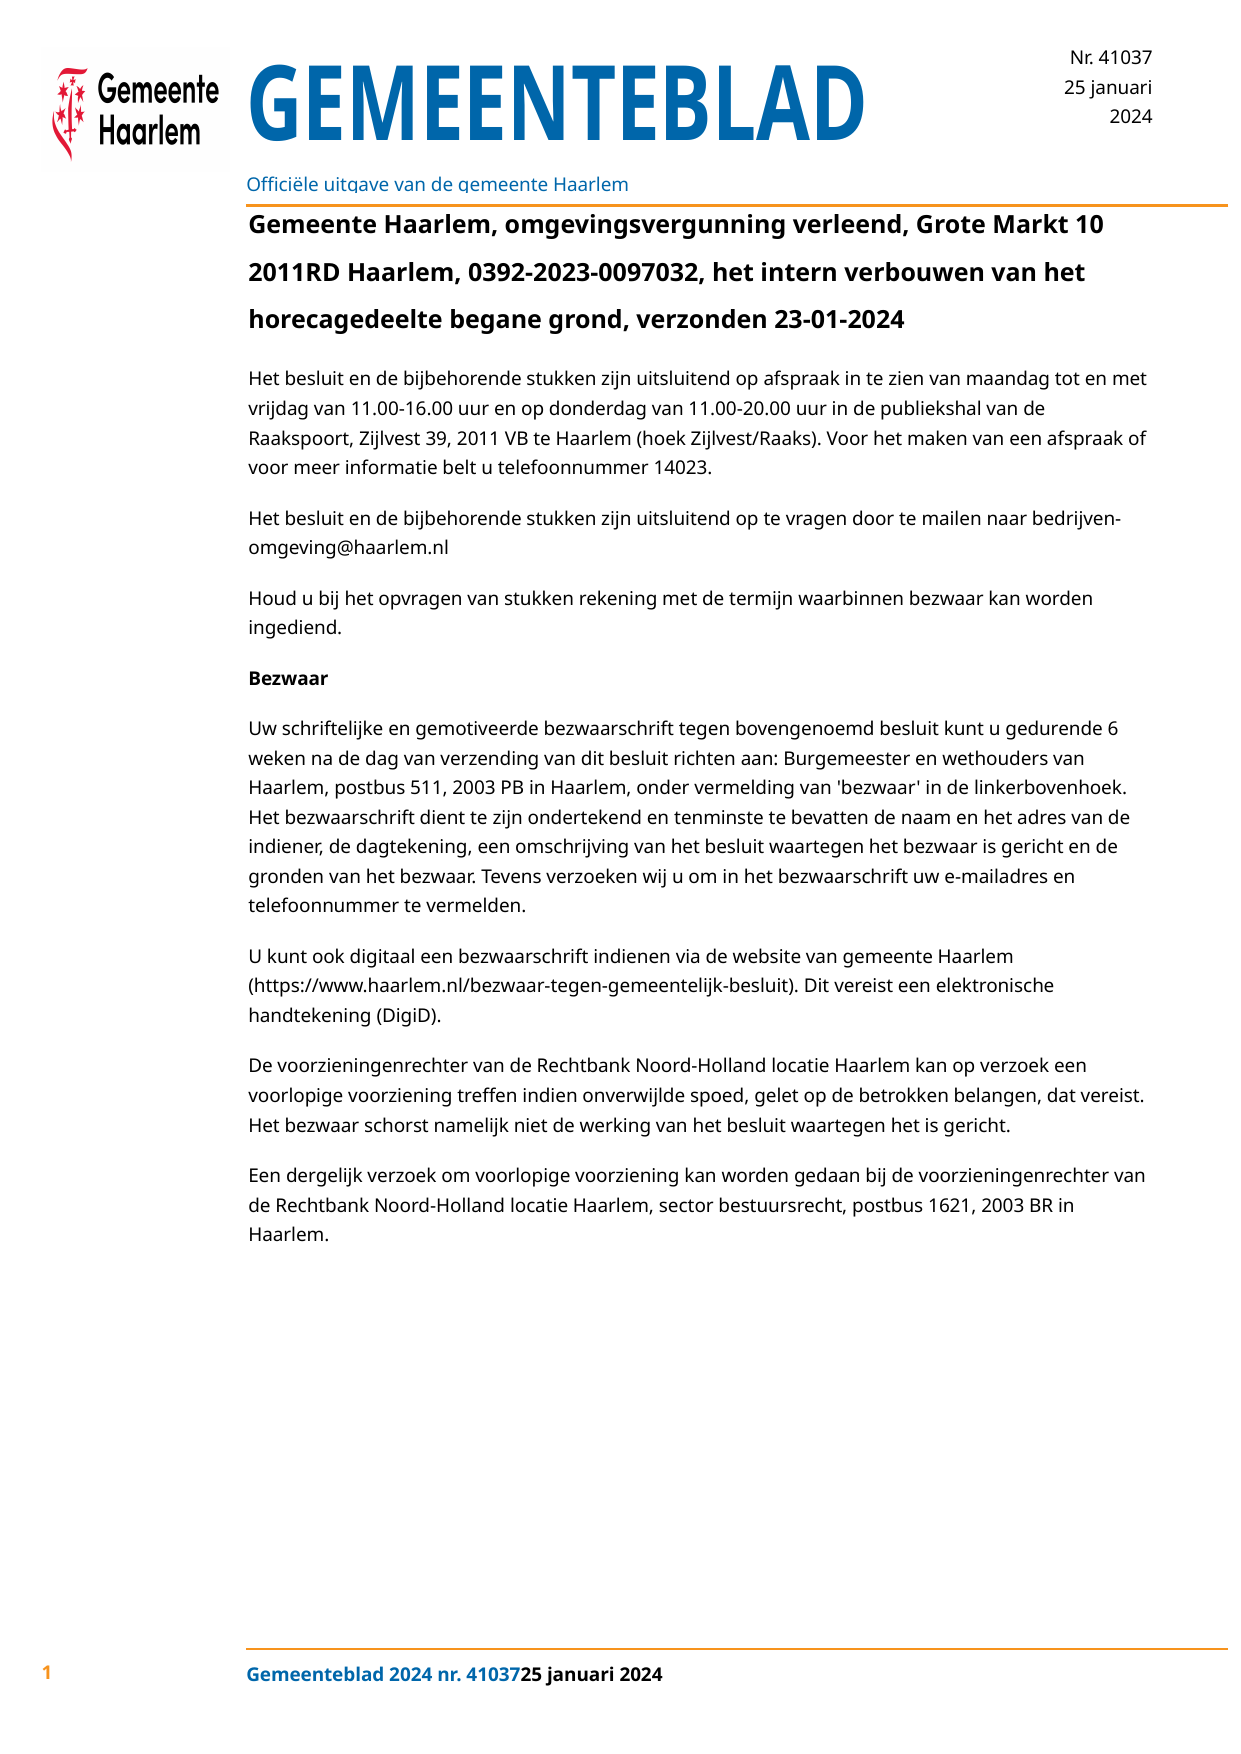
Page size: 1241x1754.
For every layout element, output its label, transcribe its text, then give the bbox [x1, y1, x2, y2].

picture [41, 47, 231, 172]
text De voorzieningenrechter van de Rechtbank Noord-Holland locatie Haarlem kan op verzoek een voorlopige voorziening treffen indien onverwijlde spoed, gelet op de betrokken belangen, dat vereist. Het bezwaar schorst namelijk niet de werking van het besluit waartegen het is gericht. [248, 1053, 1152, 1137]
text Uw schriftelijke en gemotiveerde bezwaarschrift tegen bovengenoemd besluit kunt u gedurende 6 weken na de dag van verzending van dit besluit richten aan: Burgemeester en wethouders van Haarlem, postbus 511, 2003 PB in Haarlem, onder vermelding van 'bezwaar' in de linkerbovenhoek. Het bezwaarschrift dient te zijn ondertekend en tenminste te bevatten de naam en het adres van de indiener, de dagtekening, een omschrijving van het besluit waartegen het bezwaar is gericht en de gronden van het bezwaar. Tevens verzoeken wij u om in het bezwaarschrift uw e-mailadres en telefoonnummer te vermelden. [248, 715, 1152, 918]
text U kunt ook digitaal een bezwaarschrift indienen via de website van gemeente Haarlem (https://www.haarlem.nl/bezwaar-tegen-gemeentelijk-besluit). Dit vereist een elektronische handtekening (DigiD). [248, 943, 1152, 1028]
text Een dergelijk verzoek om voorlopige voorziening kan worden gedaan bij de voorzieningenrechter van de Rechtbank Noord-Holland locatie Haarlem, sector bestuursrecht, postbus 1621, 2003 BR in Haarlem. [248, 1162, 1152, 1247]
text Het besluit en de bijbehorende stukken zijn uitsluitend op afspraak in te zien van maandag tot en met vrijdag van 11.00-16.00 uur en op donderdag van 11.00-20.00 uur in de publiekshal van de Raakspoort, Zijlvest 39, 2011 VB te Haarlem (hoek Zijlvest/Raaks). Voor het maken van een afspraak of voor meer informatie belt u telefoonnummer 14023. [248, 366, 1152, 480]
text Houd u bij het opvragen van stukken rekening met de termijn waarbinnen bezwaar kan worden ingediend. [248, 585, 1152, 640]
text Gemeente Haarlem, omgevingsvergunning verleend, Grote Markt 10 2011RD Haarlem, 0392-2023-0097032, het intern verbouwen van het horecagedeelte begane grond, verzonden 23-01-2024 [248, 207, 1152, 336]
text Bezwaar [248, 665, 1152, 690]
text Het besluit en de bijbehorende stukken zijn uitsluitend op te vragen door te mailen naar bedrijven-omgeving@haarlem.nl [248, 505, 1152, 560]
